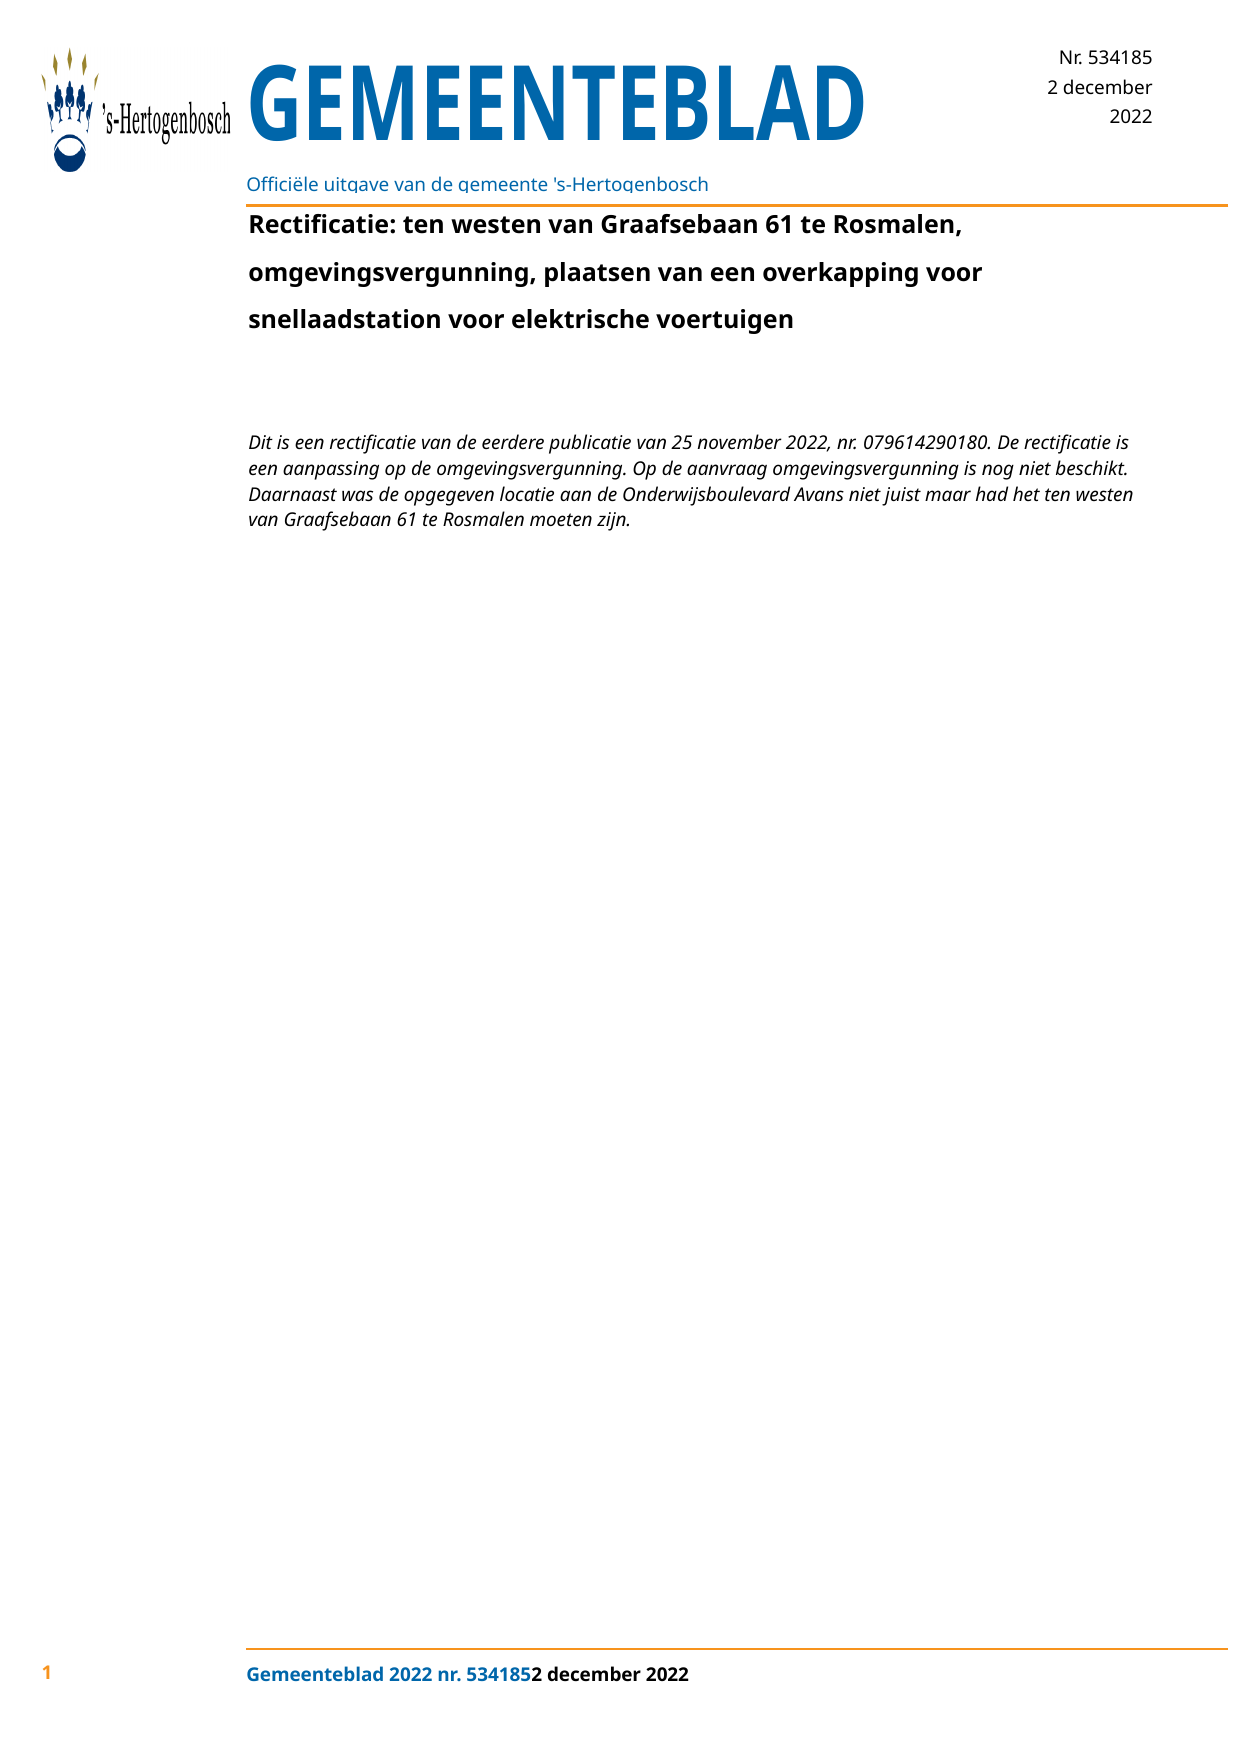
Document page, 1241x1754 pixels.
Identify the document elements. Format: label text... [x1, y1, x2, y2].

text Rectificatie: ten westen van Graafsebaan 61 te Rosmalen, omgevingsvergunning, plaatsen van een overkapping voor snellaadstation voor elektrische voertuigen [248, 207, 1152, 336]
picture [41, 47, 231, 172]
text Dit is een rectificatie van de eerdere publicatie van 25 november 2022, nr. 079614290180. De rectificatie is een aanpassing op de omgevingsvergunning. Op de aanvraag omgevingsvergunning is nog niet beschikt. Daarnaast was de opgegeven locatie aan de Onderwijsboulevard Avans niet juist maar had het ten westen van Graafsebaan 61 te Rosmalen moeten zijn. [248, 429, 1152, 532]
